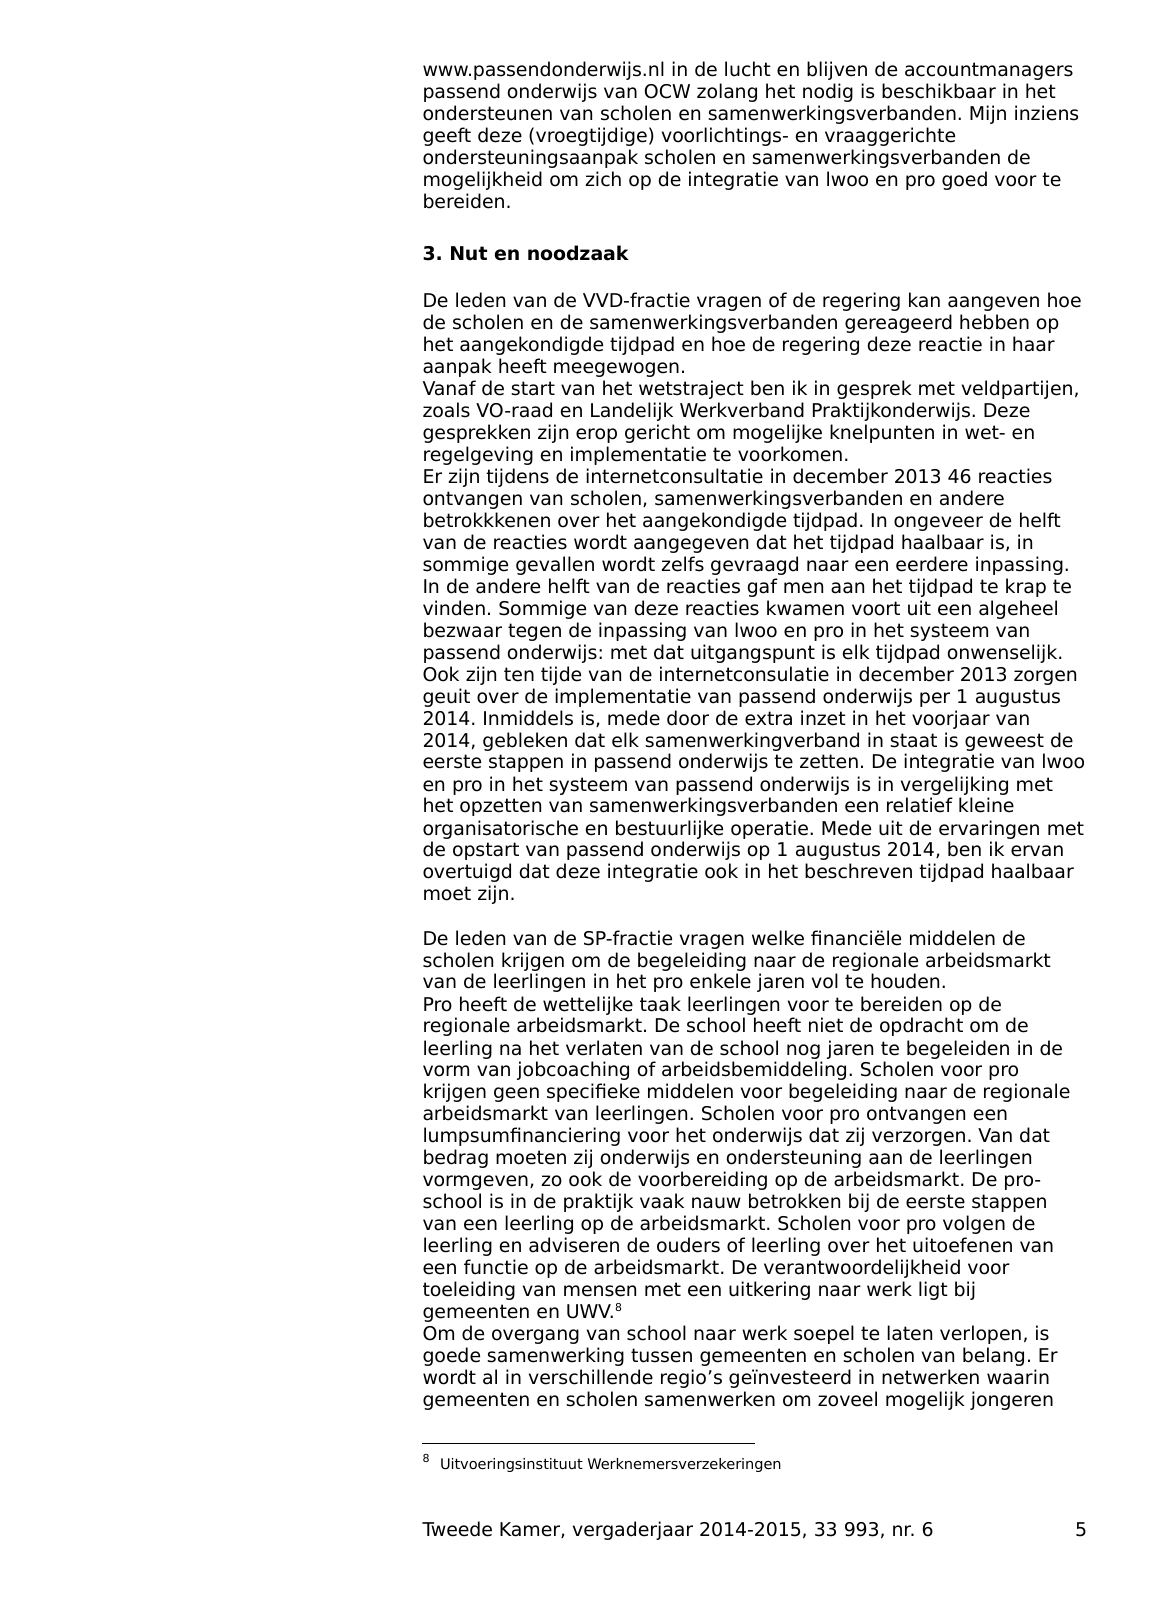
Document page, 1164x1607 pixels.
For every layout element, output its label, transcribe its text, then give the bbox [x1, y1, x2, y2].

text De leden van de SP-fractie vragen welke financiële middelen de scholen krijgen om de begeleiding naar de regionale arbeidsmarkt van de leerlingen in het pro enkele jaren vol te houden. [422, 927, 1087, 993]
text www.passendonderwijs.nl in de lucht en blijven de accountmanagers passend onderwijs van OCW zolang het nodig is beschikbaar in het ondersteunen van scholen en samenwerkingsverbanden. Mijn inziens geeft deze (vroegtijdige) voorlichtings- en vraaggerichte ondersteuningsaanpak scholen en samenwerkingsverbanden de mogelijkheid om zich op de integratie van lwoo en pro goed voor te bereiden. [422, 59, 1087, 213]
text Pro heeft de wettelijke taak leerlingen voor te bereiden op de regionale arbeidsmarkt. De school heeft niet de opdracht om de leerling na het verlaten van de school nog jaren te begeleiden in de vorm van jobcoaching of arbeidsbemiddeling. Scholen voor pro krijgen geen specifieke middelen voor begeleiding naar de regionale arbeidsmarkt van leerlingen. Scholen voor pro ontvangen een lumpsumfinanciering voor het onderwijs dat zij verzorgen. Van dat bedrag moeten zij onderwijs en ondersteuning aan de leerlingen vormgeven, zo ook de voorbereiding op de arbeidsmarkt. De pro-school is in de praktijk vaak nauw betrokken bij de eerste stappen van een leerling op de arbeidsmarkt. Scholen voor pro volgen de leerling en adviseren de ouders of leerling over het uitoefenen van een functie op de arbeidsmarkt. De verantwoordelijkheid voor toeleiding van mensen met een uitkering naar werk ligt bij gemeenten en UWV. [422, 993, 1087, 1323]
subtitle 3. Nut en noodzaak [422, 243, 1087, 265]
text Er zijn tijdens de internetconsultatie in december 2013 46 reacties ontvangen van scholen, samenwerkingsverbanden en andere betrokkkenen over het aangekondigde tijdpad. In ongeveer de helft van de reacties wordt aangegeven dat het tijdpad haalbaar is, in sommige gevallen wordt zelfs gevraagd naar een eerdere inpassing. In de andere helft van de reacties gaf men aan het tijdpad te krap te vinden. Sommige van deze reacties kwamen voort uit een algeheel bezwaar tegen de inpassing van lwoo en pro in het systeem van passend onderwijs: met dat uitgangspunt is elk tijdpad onwenselijk. Ook zijn ten tijde van de internetconsulatie in december 2013 zorgen geuit over de implementatie van passend onderwijs per 1 augustus 2014. Inmiddels is, mede door de extra inzet in het voorjaar van 2014, gebleken dat elk samenwerkingverband in staat is geweest de eerste stappen in passend onderwijs te zetten. De integratie van lwoo en pro in het systeem van passend onderwijs is in vergelijking met het opzetten van samenwerkingsverbanden een relatief kleine organisatorische en bestuurlijke operatie. Mede uit de ervaringen met de opstart van passend onderwijs op 1 augustus 2014, ben ik ervan overtuigd dat deze integratie ook in het beschreven tijdpad haalbaar moet zijn. [422, 466, 1087, 905]
text De leden van de VVD-fractie vragen of de regering kan aangeven hoe de scholen en de samenwerkingsverbanden gereageerd hebben op het aangekondigde tijdpad en hoe de regering deze reactie in haar aanpak heeft meegewogen. [422, 290, 1087, 378]
text Om de overgang van school naar werk soepel te laten verlopen, is goede samenwerking tussen gemeenten en scholen van belang. Er wordt al in verschillende regio’s geïnvesteerd in netwerken waarin gemeenten en scholen samenwerken om zoveel mogelijk jongeren [422, 1323, 1087, 1411]
text Uitvoeringsinstituut Werknemersverzekeringen [422, 1452, 1087, 1474]
text Vanaf de start van het wetstraject ben ik in gesprek met veldpartijen, zoals VO-raad en Landelijk Werkverband Praktijkonderwijs. Deze gesprekken zijn erop gericht om mogelijke knelpunten in wet- en regelgeving en implementatie te voorkomen. [422, 378, 1087, 466]
